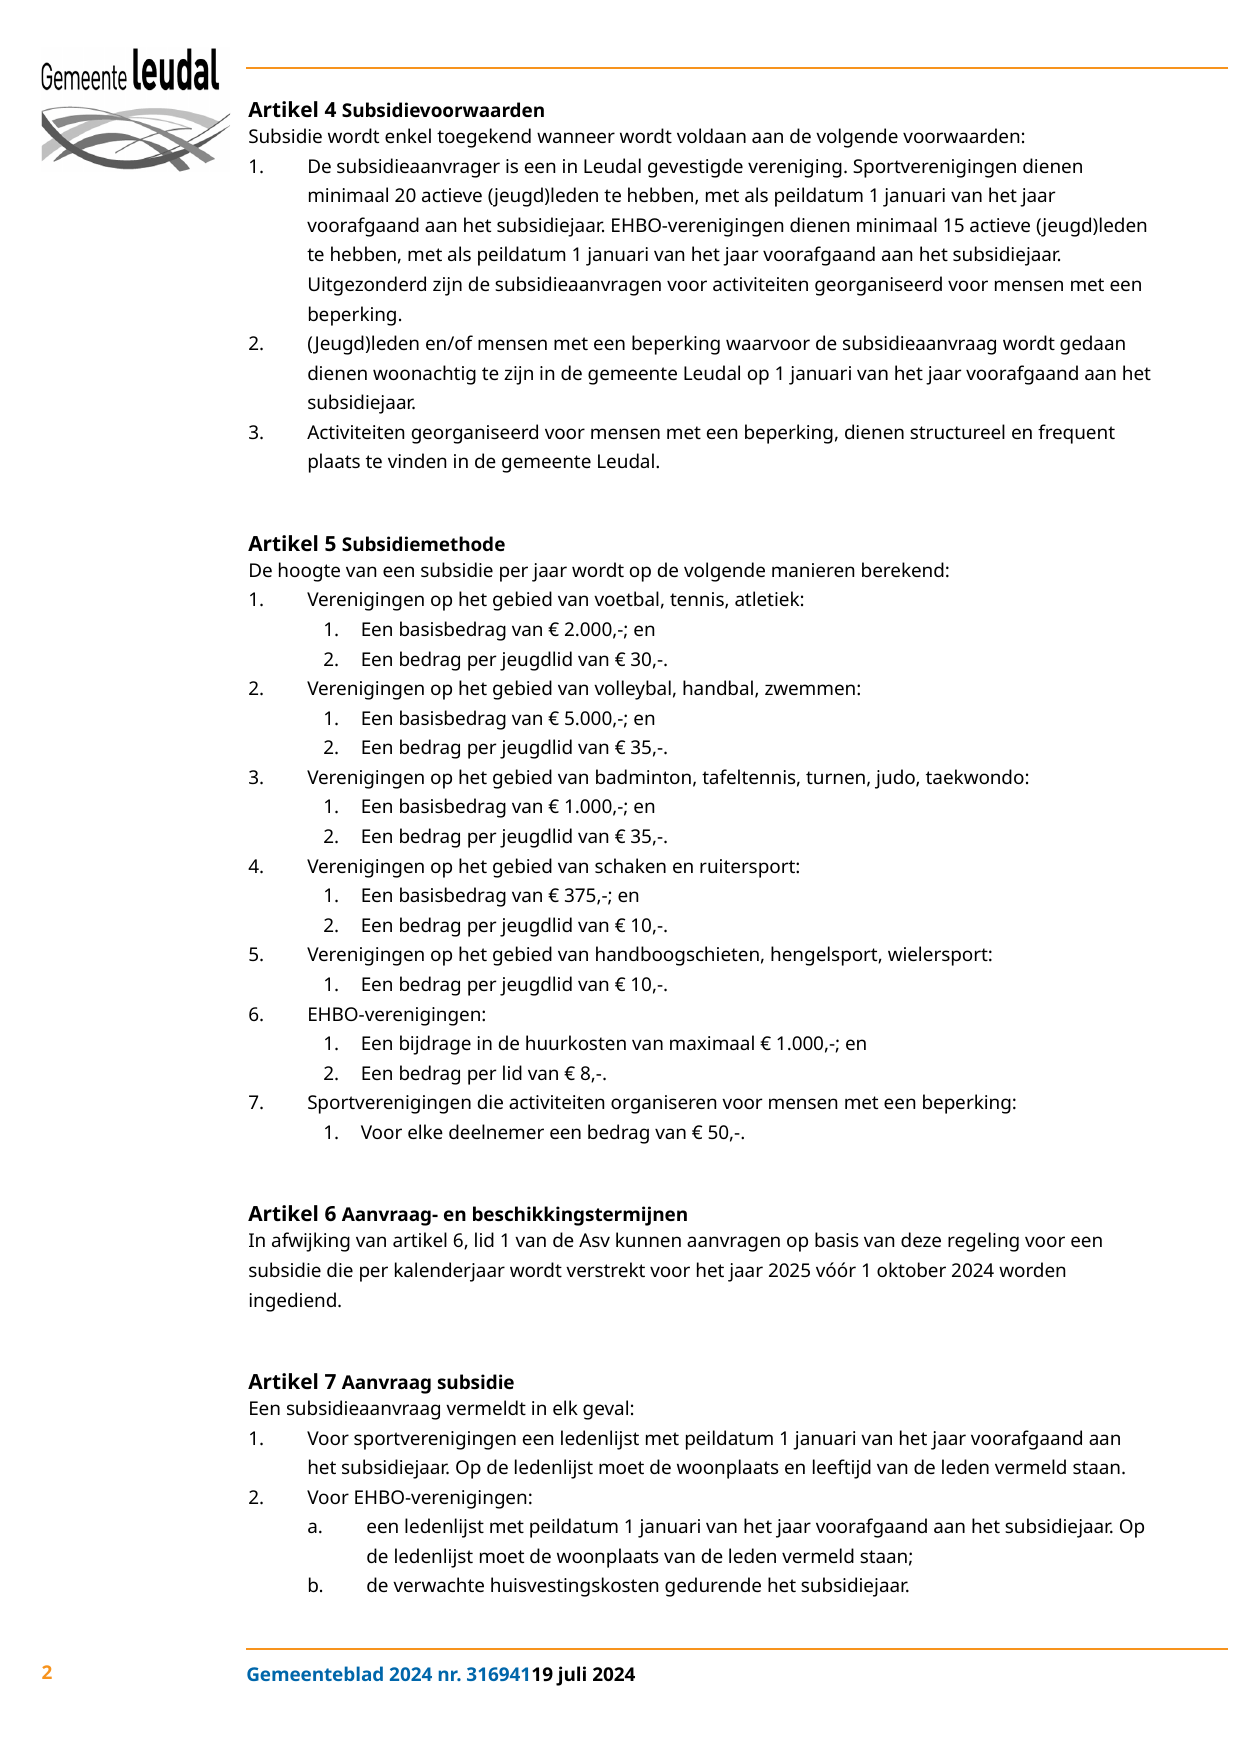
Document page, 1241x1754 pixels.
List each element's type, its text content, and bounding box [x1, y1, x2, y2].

text Subsidie wordt enkel toegekend wanneer wordt voldaan aan de volgende voorwaarden: [248, 123, 1152, 149]
list Een bedrag per jeugdlid van € 10,-. [323, 971, 1152, 997]
list Een bedrag per lid van € 8,-. [323, 1060, 1152, 1086]
list Een bedrag per jeugdlid van € 10,-. [323, 912, 1152, 938]
list De subsidieaanvrager is een in Leudal gevestigde vereniging. Sportverenigingen dienen minimaal 20 actieve (jeugd)leden te hebben, met als peildatum 1 januari van het jaar voorafgaand aan het subsidiejaar. EHBO-verenigingen dienen minimaal 15 actieve (jeugd)leden te hebben, met als peildatum 1 januari van het jaar voorafgaand aan het subsidiejaar. Uitgezonderd zijn de subsidieaanvragen voor activiteiten georganiseerd voor mensen met een beperking. [248, 153, 1152, 326]
list (Jeugd)leden en/of mensen met een beperking waarvoor de subsidieaanvraag wordt gedaan dienen woonachtig te zijn in de gemeente Leudal op 1 januari van het jaar voorafgaand aan het subsidiejaar. [248, 330, 1152, 415]
list Een basisbedrag van € 2.000,-; en [323, 616, 1152, 642]
list Verenigingen op het gebied van schaken en ruitersport: [248, 853, 1152, 879]
list Een basisbedrag van € 1.000,-; en [323, 794, 1152, 819]
list Voor elke deelnemer een bedrag van € 50,-. [323, 1119, 1152, 1145]
list Verenigingen op het gebied van badminton, tafeltennis, turnen, judo, taekwondo: [248, 764, 1152, 790]
text Artikel 4 Subsidievoorwaarden [248, 95, 1152, 123]
picture [41, 47, 231, 172]
list Een bedrag per jeugdlid van € 30,-. [323, 646, 1152, 672]
list een ledenlijst met peildatum 1 januari van het jaar voorafgaand aan het subsidiejaar. Op de ledenlijst moet de woonplaats van de leden vermeld staan; [307, 1513, 1152, 1569]
list Een basisbedrag van € 375,-; en [323, 882, 1152, 908]
list Verenigingen op het gebied van volleybal, handbal, zwemmen: [248, 675, 1152, 701]
text De hoogte van een subsidie per jaar wordt op de volgende manieren berekend: [248, 557, 1152, 583]
list Verenigingen op het gebied van voetbal, tennis, atletiek: [248, 587, 1152, 612]
list Een bedrag per jeugdlid van € 35,-. [323, 823, 1152, 849]
list Voor sportverenigingen een ledenlijst met peildatum 1 januari van het jaar voorafgaand aan het subsidiejaar. Op de ledenlijst moet de woonplaats en leeftijd van de leden vermeld staan. [248, 1425, 1152, 1480]
list Een bedrag per jeugdlid van € 35,-. [323, 734, 1152, 760]
text Artikel 7 Aanvraag subsidie [248, 1367, 1152, 1395]
list EHBO-verenigingen: [248, 1001, 1152, 1027]
text Een subsidieaanvraag vermeldt in elk geval: [248, 1395, 1152, 1421]
list Voor EHBO-verenigingen: [248, 1484, 1152, 1510]
text Artikel 5 Subsidiemethode [248, 529, 1152, 557]
list Een bijdrage in de huurkosten van maximaal € 1.000,-; en [323, 1030, 1152, 1056]
text Artikel 6 Aanvraag- en beschikkingstermijnen [248, 1199, 1152, 1228]
text In afwijking van artikel 6, lid 1 van de Asv kunnen aanvragen op basis van deze regeling voor een subsidie die per kalenderjaar wordt verstrekt voor het jaar 2025 vóór 1 oktober 2024 worden ingediend. [248, 1228, 1152, 1312]
list Verenigingen op het gebied van handboogschieten, hengelsport, wielersport: [248, 942, 1152, 967]
list Sportverenigingen die activiteiten organiseren voor mensen met een beperking: [248, 1089, 1152, 1115]
list de verwachte huisvestingskosten gedurende het subsidiejaar. [307, 1573, 1152, 1598]
list Een basisbedrag van € 5.000,-; en [323, 705, 1152, 731]
list Activiteiten georganiseerd voor mensen met een beperking, dienen structureel en frequent plaats te vinden in de gemeente Leudal. [248, 419, 1152, 474]
